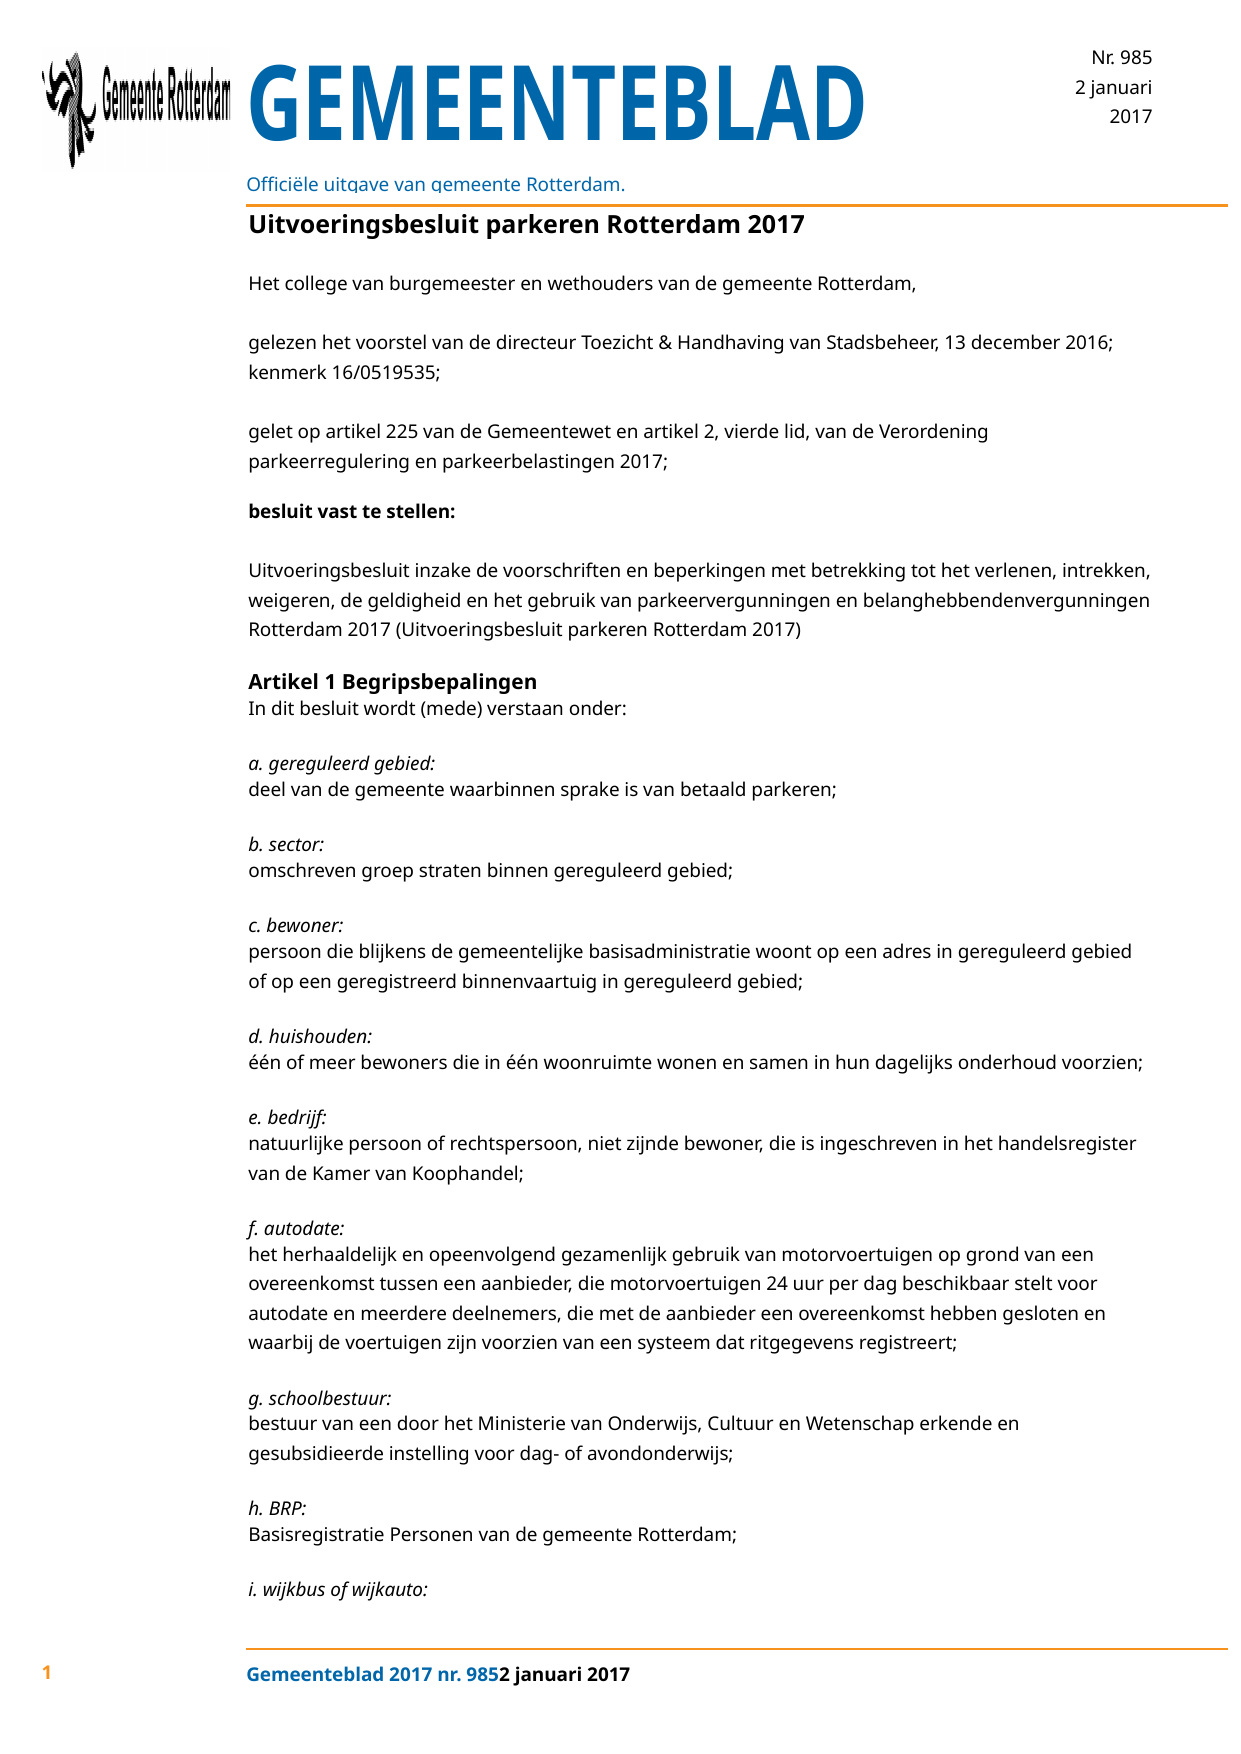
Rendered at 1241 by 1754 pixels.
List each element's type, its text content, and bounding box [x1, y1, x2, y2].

text persoon die blijkens de gemeentelijke basisadministratie woont op een adres in gereguleerd gebied of op een geregistreerd binnenvaartuig in gereguleerd gebied; [248, 938, 1152, 994]
text Uitvoeringsbesluit inzake de voorschriften en beperkingen met betrekking tot het verlenen, intrekken, weigeren, de geldigheid en het gebruik van parkeervergunningen en belanghebbendenvergunningen Rotterdam 2017 (Uitvoeringsbesluit parkeren Rotterdam 2017) [248, 557, 1152, 642]
text bestuur van een door het Ministerie van Onderwijs, Cultuur en Wetenschap erkende en gesubsidieerde instelling voor dag- of avondonderwijs; [248, 1411, 1152, 1466]
text c. bewoner: [248, 913, 1152, 938]
text h. BRP: [248, 1495, 1152, 1521]
text a. gereguleerd gebied: [248, 751, 1152, 776]
text Uitvoeringsbesluit parkeren Rotterdam 2017 [248, 207, 1152, 241]
text f. autodate: [248, 1215, 1152, 1241]
text besluit vast te stellen: [248, 498, 1152, 524]
text In dit besluit wordt (mede) verstaan onder: [248, 695, 1152, 721]
text g. schoolbestuur: [248, 1385, 1152, 1411]
text Basisregistratie Personen van de gemeente Rotterdam; [248, 1521, 1152, 1547]
text d. huishouden: [248, 1023, 1152, 1049]
text gelet op artikel 225 van de Gemeentewet en artikel 2, vierde lid, van de Verordening parkeerregulering en parkeerbelastingen 2017; [248, 418, 1152, 473]
text Het college van burgemeester en wethouders van de gemeente Rotterdam, [248, 270, 1152, 296]
text natuurlijke persoon of rechtspersoon, niet zijnde bewoner, die is ingeschreven in het handelsregister van de Kamer van Koophandel; [248, 1130, 1152, 1185]
text b. sector: [248, 832, 1152, 857]
text gelezen het voorstel van de directeur Toezicht & Handhaving van Stadsbeheer, 13 december 2016; kenmerk 16/0519535; [248, 329, 1152, 385]
text deel van de gemeente waarbinnen sprake is van betaald parkeren; [248, 776, 1152, 802]
text één of meer bewoners die in één woonruimte wonen en samen in hun dagelijks onderhoud voorzien; [248, 1049, 1152, 1075]
text Artikel 1 Begripsbepalingen [248, 667, 1152, 695]
text omschreven groep straten binnen gereguleerd gebied; [248, 857, 1152, 883]
text i. wijkbus of wijkauto: [248, 1576, 1152, 1602]
picture [41, 47, 231, 172]
text het herhaaldelijk en opeenvolgend gezamenlijk gebruik van motorvoertuigen op grond van een overeenkomst tussen een aanbieder, die motorvoertuigen 24 uur per dag beschikbaar stelt voor autodate en meerdere deelnemers, die met de aanbieder een overeenkomst hebben gesloten en waarbij de voertuigen zijn voorzien van een systeem dat ritgegevens registreert; [248, 1241, 1152, 1355]
text e. bedrijf: [248, 1104, 1152, 1130]
